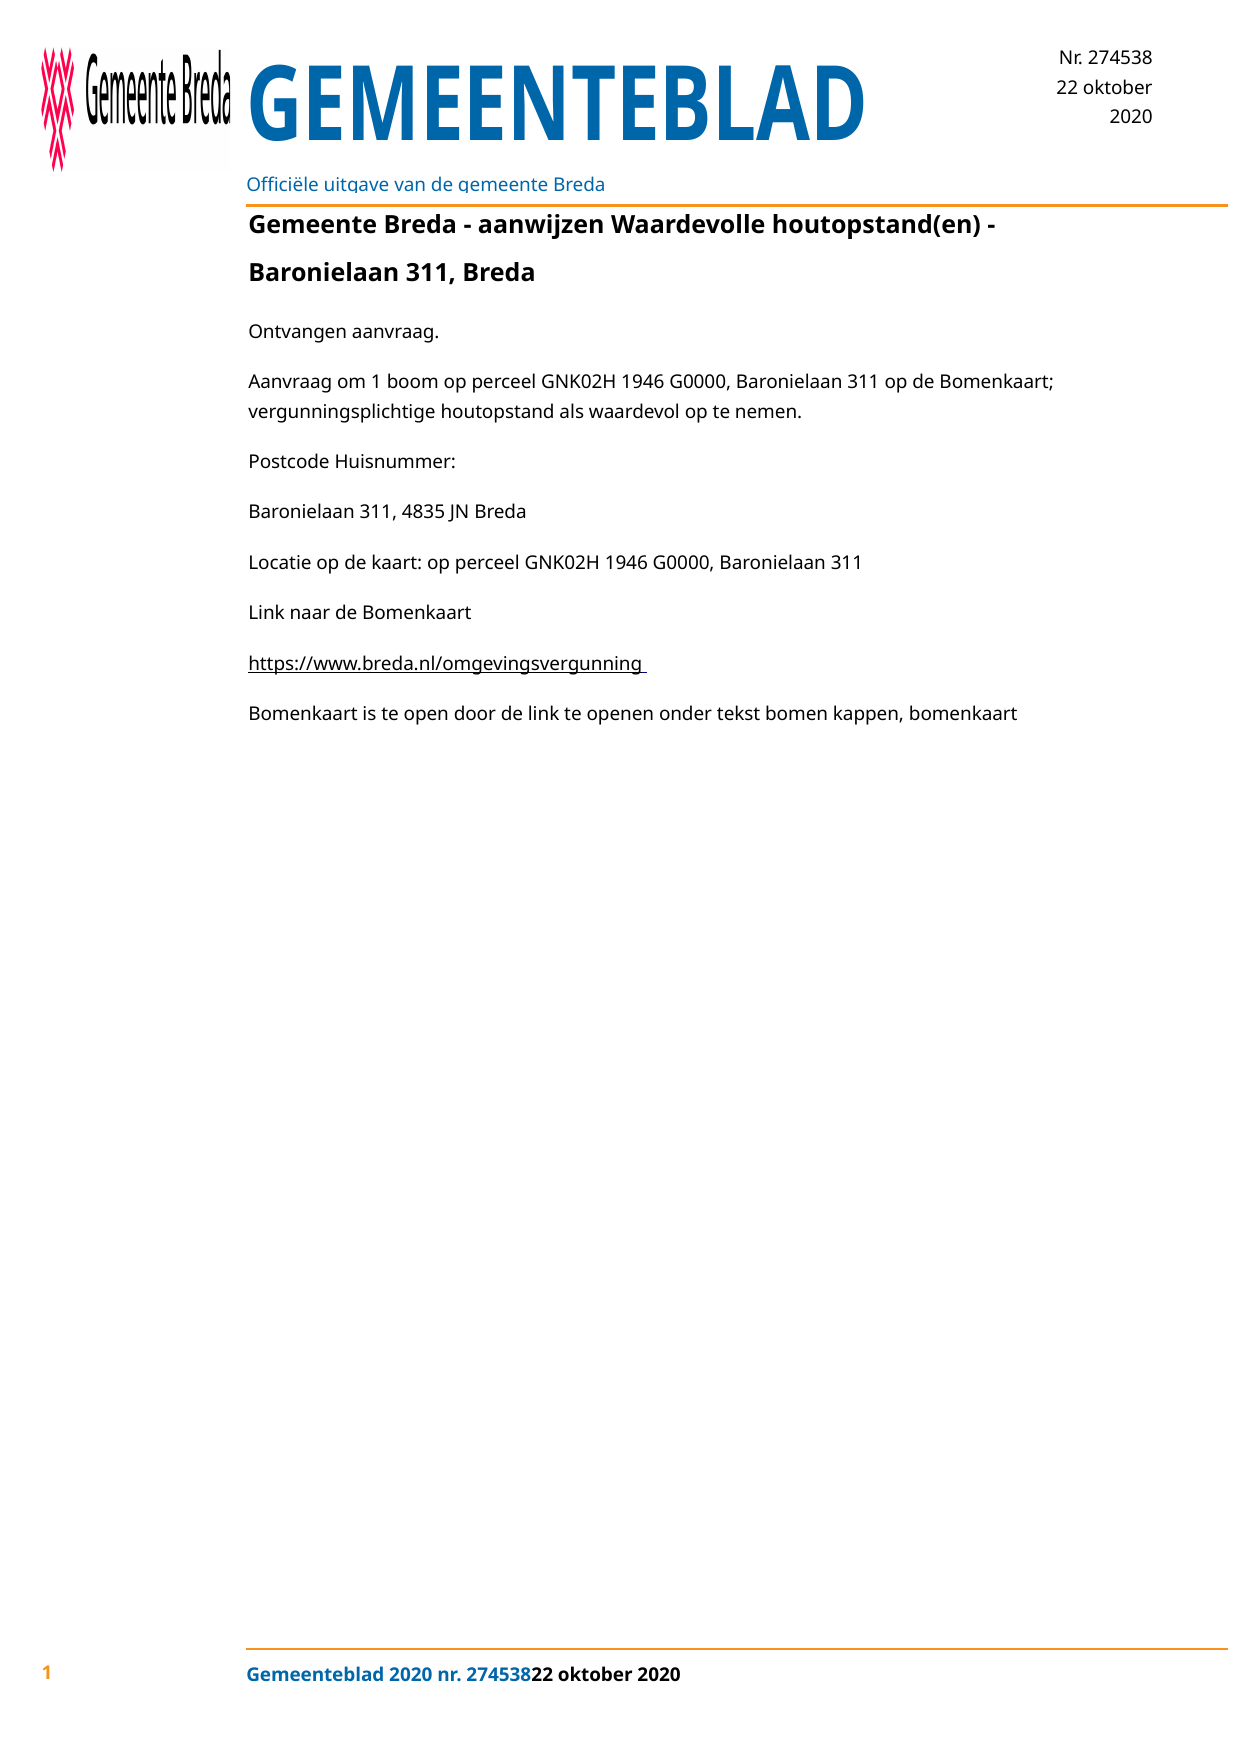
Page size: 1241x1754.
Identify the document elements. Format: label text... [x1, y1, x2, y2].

text Aanvraag om 1 boom op perceel GNK02H 1946 G0000, Baronielaan 311 op de Bomenkaart; vergunningsplichtige houtopstand als waardevol op te nemen. [248, 368, 1152, 424]
picture [41, 47, 231, 172]
text Postcode Huisnummer: [248, 448, 1152, 474]
text Bomenkaart is te open door de link te openen onder tekst bomen kappen, bomenkaart [248, 700, 1152, 726]
text Link naar de Bomenkaart [248, 599, 1152, 625]
text Baronielaan 311, 4835 JN Breda [248, 499, 1152, 524]
text Ontvangen aanvraag. [248, 318, 1152, 344]
text https://www.breda.nl/omgevingsvergunning [248, 650, 1152, 676]
text Locatie op de kaart: op perceel GNK02H 1946 G0000, Baronielaan 311 [248, 549, 1152, 575]
text Gemeente Breda - aanwijzen Waardevolle houtopstand(en) - Baronielaan 311, Breda [248, 207, 1152, 288]
